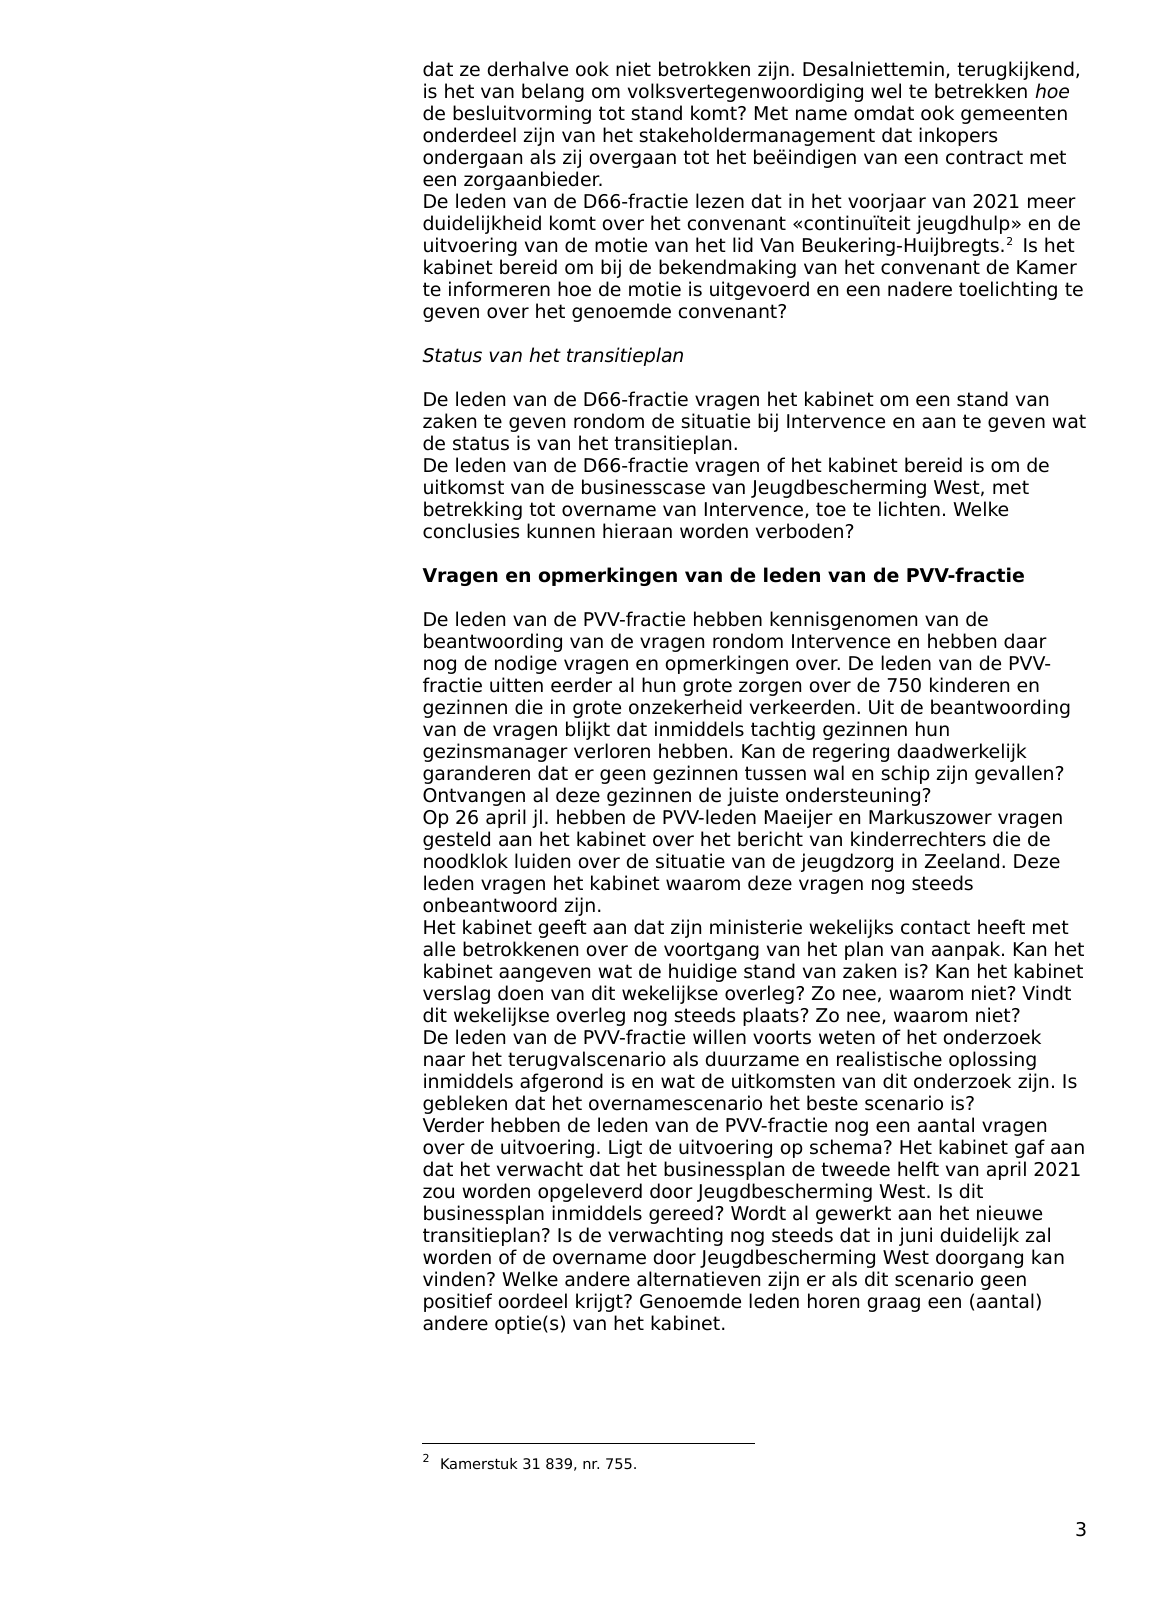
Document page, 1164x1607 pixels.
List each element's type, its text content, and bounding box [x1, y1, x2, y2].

subtitle Status van het transitieplan [422, 345, 1087, 367]
text Op 26 april jl. hebben de PVV-leden Maeijer en Markuszower vragen gesteld aan het kabinet over het bericht van kinderrechters die de noodklok luiden over de situatie van de jeugdzorg in Zeeland. Deze leden vragen het kabinet waarom deze vragen nog steeds onbeantwoord zijn. [422, 807, 1087, 917]
text Het kabinet geeft aan dat zijn ministerie wekelijks contact heeft met alle betrokkenen over de voortgang van het plan van aanpak. Kan het kabinet aangeven wat de huidige stand van zaken is? Kan het kabinet verslag doen van dit wekelijkse overleg? Zo nee, waarom niet? Vindt dit wekelijkse overleg nog steeds plaats? Zo nee, waarom niet? [422, 917, 1087, 1027]
text De leden van de PVV-fractie hebben kennisgenomen van de beantwoording van de vragen rondom Intervence en hebben daar nog de nodige vragen en opmerkingen over. De leden van de PVV-fractie uitten eerder al hun grote zorgen over de 750 kinderen en gezinnen die in grote onzekerheid verkeerden. Uit de beantwoording van de vragen blijkt dat inmiddels tachtig gezinnen hun gezinsmanager verloren hebben. Kan de regering daadwerkelijk garanderen dat er geen gezinnen tussen wal en schip zijn gevallen? Ontvangen al deze gezinnen de juiste ondersteuning? [422, 609, 1087, 807]
text De leden van de PVV-fractie willen voorts weten of het onderzoek naar het terugvalscenario als duurzame en realistische oplossing inmiddels afgerond is en wat de uitkomsten van dit onderzoek zijn. Is gebleken dat het overnamescenario het beste scenario is? [422, 1027, 1087, 1115]
text Kamerstuk 31 839, nr. 755. [422, 1452, 1087, 1474]
subtitle Vragen en opmerkingen van de leden van de PVV-fractie [422, 565, 1087, 587]
text dat ze derhalve ook niet betrokken zijn. Desalniettemin, terugkijkend, is het van belang om volksvertegenwoordiging wel te betrekken hoe de besluitvorming tot stand komt? Met name omdat ook gemeenten onderdeel zijn van het stakeholdermanagement dat inkopers ondergaan als zij overgaan tot het beëindigen van een contract met een zorgaanbieder. [422, 59, 1087, 191]
text Verder hebben de leden van de PVV-fractie nog een aantal vragen over de uitvoering. Ligt de uitvoering op schema? Het kabinet gaf aan dat het verwacht dat het businessplan de tweede helft van april 2021 zou worden opgeleverd door Jeugdbescherming West. Is dit businessplan inmiddels gereed? Wordt al gewerkt aan het nieuwe transitieplan? Is de verwachting nog steeds dat in juni duidelijk zal worden of de overname door Jeugdbescherming West doorgang kan vinden? Welke andere alternatieven zijn er als dit scenario geen positief oordeel krijgt? Genoemde leden horen graag een (aantal) andere optie(s) van het kabinet. [422, 1115, 1087, 1335]
text De leden van de D66-fractie lezen dat in het voorjaar van 2021 meer duidelijkheid komt over het convenant «continuïteit jeugdhulp» en de uitvoering van de motie van het lid Van Beukering-Huijbregts. Is het kabinet bereid om bij de bekendmaking van het convenant de Kamer te informeren hoe de motie is uitgevoerd en een nadere toelichting te geven over het genoemde convenant? [422, 191, 1087, 323]
text De leden van de D66-fractie vragen het kabinet om een stand van zaken te geven rondom de situatie bij Intervence en aan te geven wat de status is van het transitieplan. [422, 389, 1087, 455]
text De leden van de D66-fractie vragen of het kabinet bereid is om de uitkomst van de businesscase van Jeugdbescherming West, met betrekking tot overname van Intervence, toe te lichten. Welke conclusies kunnen hieraan worden verboden? [422, 455, 1087, 543]
